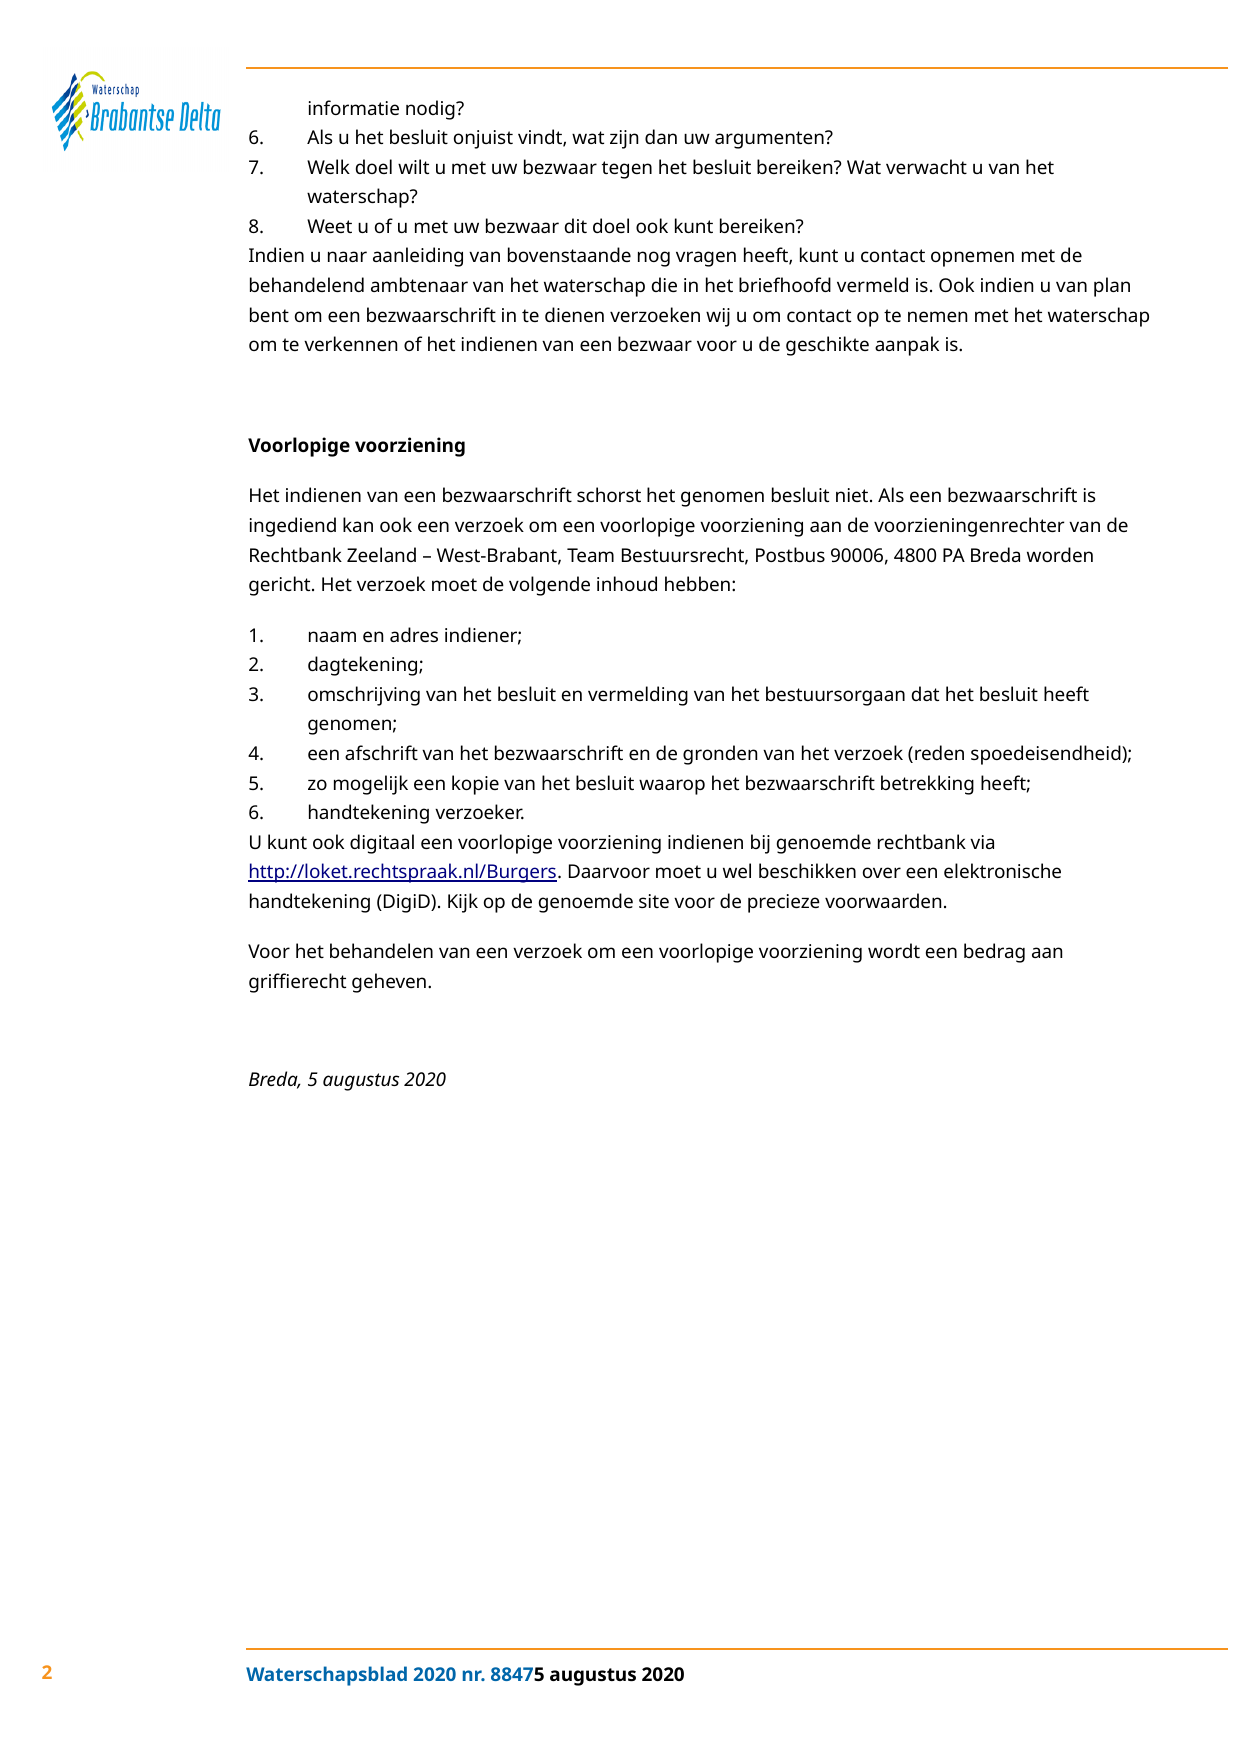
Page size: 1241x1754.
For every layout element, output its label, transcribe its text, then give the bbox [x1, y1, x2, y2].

list naam en adres indiener; [248, 622, 1152, 648]
list handtekening verzoeker. [248, 799, 1152, 825]
list dagtekening; [248, 651, 1152, 677]
list Welk doel wilt u met uw bezwaar tegen het besluit bereiken? Wat verwacht u van het waterschap? [248, 154, 1152, 209]
list informatie nodig? [248, 95, 1152, 121]
text Het indienen van een bezwaarschrift schorst het genomen besluit niet. Als een bezwaarschrift is ingediend kan ook een verzoek om een voorlopige voorziening aan de voorzieningenrechter van de Rechtbank Zeeland – West-Brabant, Team Bestuursrecht, Postbus 90006, 4800 PA Breda worden gericht. Het verzoek moet de volgende inhoud hebben: [248, 483, 1152, 597]
text U kunt ook digitaal een voorlopige voorziening indienen bij genoemde rechtbank via http://loket.rechtspraak.nl/Burgers. Daarvoor moet u wel beschikken over een elektronische handtekening (DigiD). Kijk op de genoemde site voor de precieze voorwaarden. [248, 829, 1152, 914]
list een afschrift van het bezwaarschrift en de gronden van het verzoek (reden spoedeisendheid); [248, 740, 1152, 766]
text Voorlopige voorziening [248, 432, 1152, 458]
picture [41, 47, 231, 172]
list omschrijving van het besluit en vermelding van het bestuursorgaan dat het besluit heeft genomen; [248, 681, 1152, 736]
text Breda, 5 augustus 2020 [248, 1066, 1152, 1092]
list zo mogelijk een kopie van het besluit waarop het bezwaarschrift betrekking heeft; [248, 770, 1152, 796]
text Indien u naar aanleiding van bovenstaande nog vragen heeft, kunt u contact opnemen met de behandelend ambtenaar van het waterschap die in het briefhoofd vermeld is. Ook indien u van plan bent om een bezwaarschrift in te dienen verzoeken wij u om contact op te nemen met het waterschap om te verkennen of het indienen van een bezwaar voor u de geschikte aanpak is. [248, 243, 1152, 357]
list Als u het besluit onjuist vindt, wat zijn dan uw argumenten? [248, 124, 1152, 150]
list Weet u of u met uw bezwaar dit doel ook kunt bereiken? [248, 213, 1152, 239]
text Voor het behandelen van een verzoek om een voorlopige voorziening wordt een bedrag aan griffierecht geheven. [248, 938, 1152, 994]
